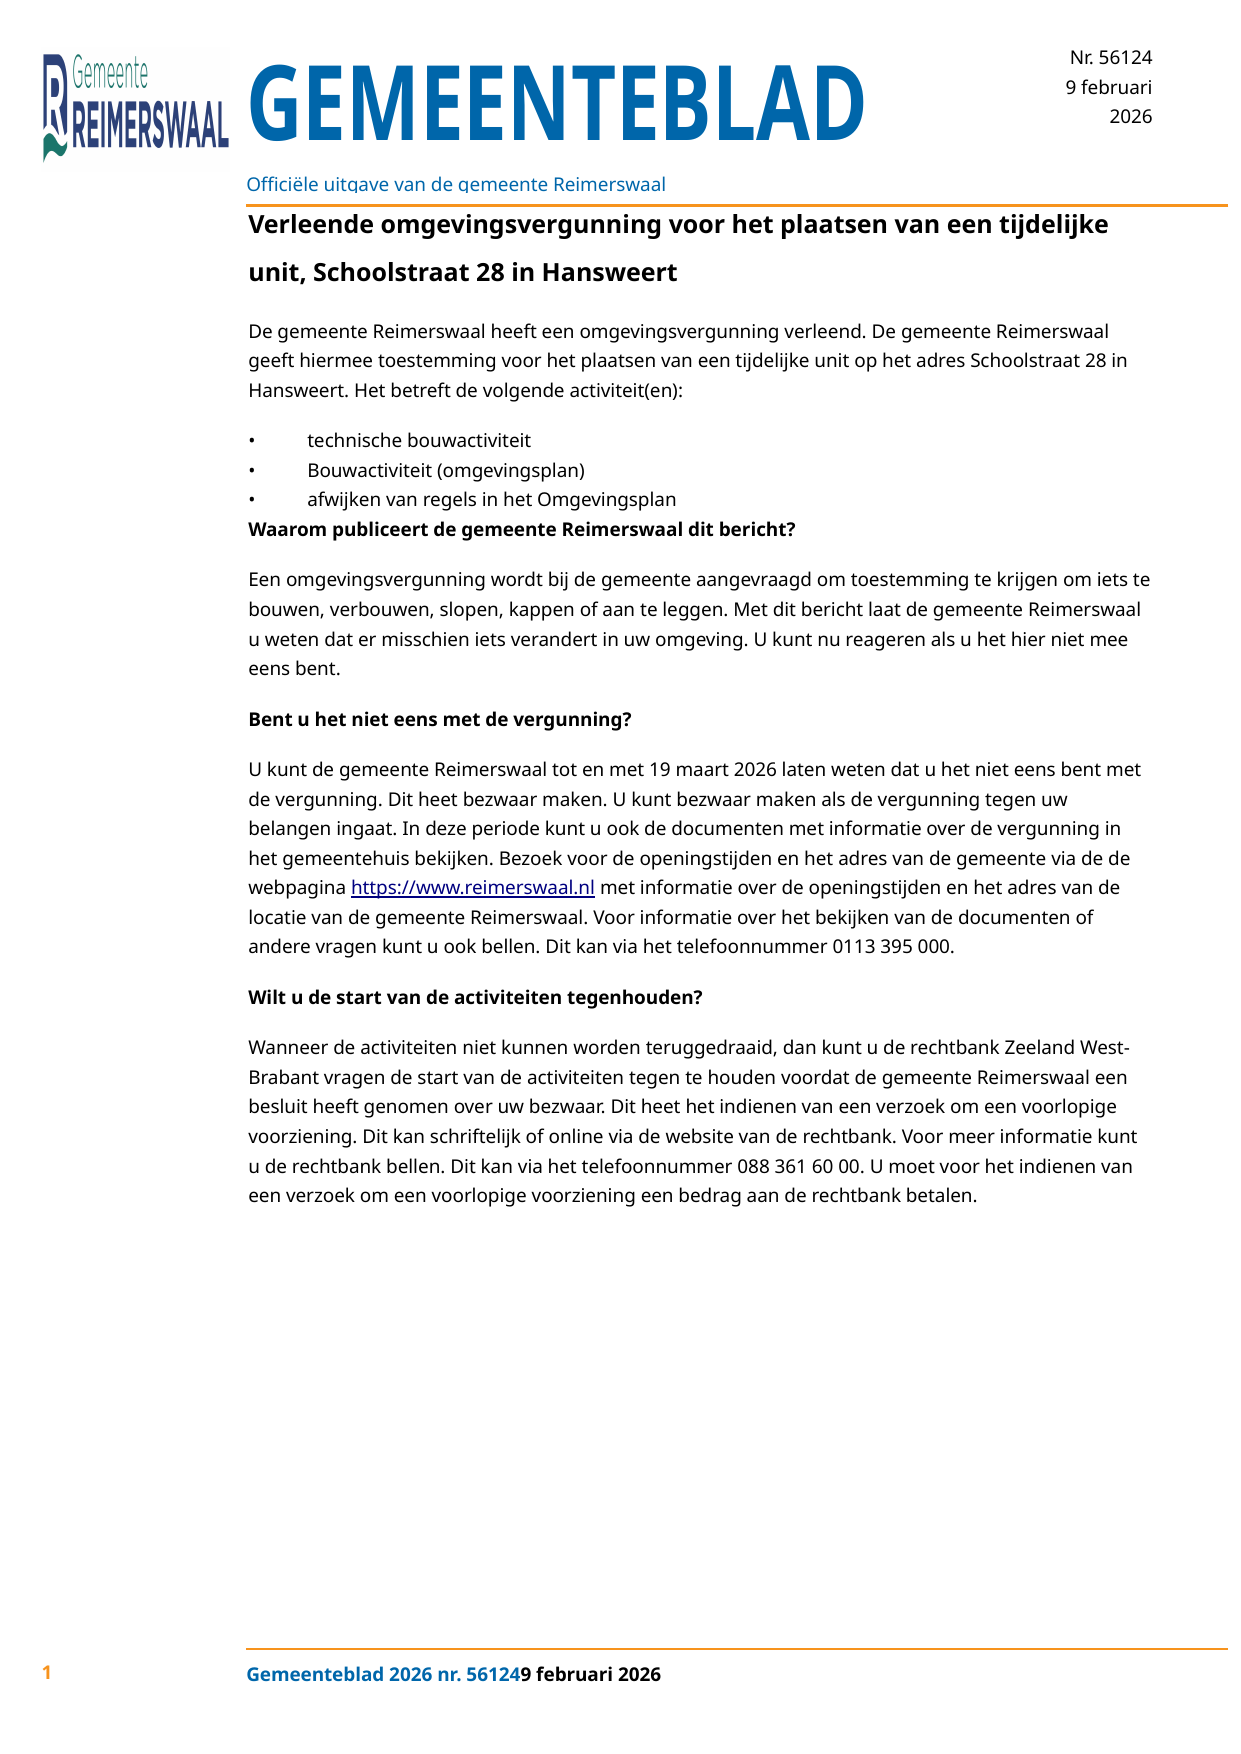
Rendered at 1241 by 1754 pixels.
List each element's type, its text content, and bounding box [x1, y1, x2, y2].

list Bouwactiviteit (omgevingsplan) [248, 457, 1152, 483]
list technische bouwactiviteit [248, 427, 1152, 453]
text Verleende omgevingsvergunning voor het plaatsen van een tijdelijke unit, Schoolstraat 28 in Hansweert [248, 207, 1152, 288]
text Een omgevingsvergunning wordt bij de gemeente aangevraagd om toestemming te krijgen om iets te bouwen, verbouwen, slopen, kappen of aan te leggen. Met dit bericht laat de gemeente Reimerswaal u weten dat er misschien iets verandert in uw omgeving. U kunt nu reageren als u het hier niet mee eens bent. [248, 567, 1152, 681]
text De gemeente Reimerswaal heeft een omgevingsvergunning verleend. De gemeente Reimerswaal geeft hiermee toestemming voor het plaatsen van een tijdelijke unit op het adres Schoolstraat 28 in Hansweert. Het betreft de volgende activiteit(en): [248, 318, 1152, 403]
picture [41, 47, 231, 172]
list afwijken van regels in het Omgevingsplan [248, 487, 1152, 512]
text U kunt de gemeente Reimerswaal tot en met 19 maart 2026 laten weten dat u het niet eens bent met de vergunning. Dit heet bezwaar maken. U kunt bezwaar maken als de vergunning tegen uw belangen ingaat. In deze periode kunt u ook de documenten met informatie over de vergunning in het gemeentehuis bekijken. Bezoek voor de openingstijden en het adres van de gemeente via de de webpagina https://www.reimerswaal.nl met informatie over de openingstijden en het adres van de locatie van de gemeente Reimerswaal. Voor informatie over het bekijken van de documenten of andere vragen kunt u ook bellen. Dit kan via het telefoonnummer 0113 395 000. [248, 756, 1152, 959]
text Waarom publiceert de gemeente Reimerswaal dit bericht? [248, 516, 1152, 542]
text Wilt u de start van de activiteiten tegenhouden? [248, 984, 1152, 1010]
text Wanneer de activiteiten niet kunnen worden teruggedraaid, dan kunt u de rechtbank Zeeland West-Brabant vragen de start van de activiteiten tegen te houden voordat de gemeente Reimerswaal een besluit heeft genomen over uw bezwaar. Dit heet het indienen van een verzoek om een voorlopige voorziening. Dit kan schriftelijk of online via de website van de rechtbank. Voor meer informatie kunt u de rechtbank bellen. Dit kan via het telefoonnummer 088 361 60 00. U moet voor het indienen van een verzoek om een voorlopige voorziening een bedrag aan de rechtbank betalen. [248, 1034, 1152, 1208]
text Bent u het niet eens met de vergunning? [248, 706, 1152, 732]
